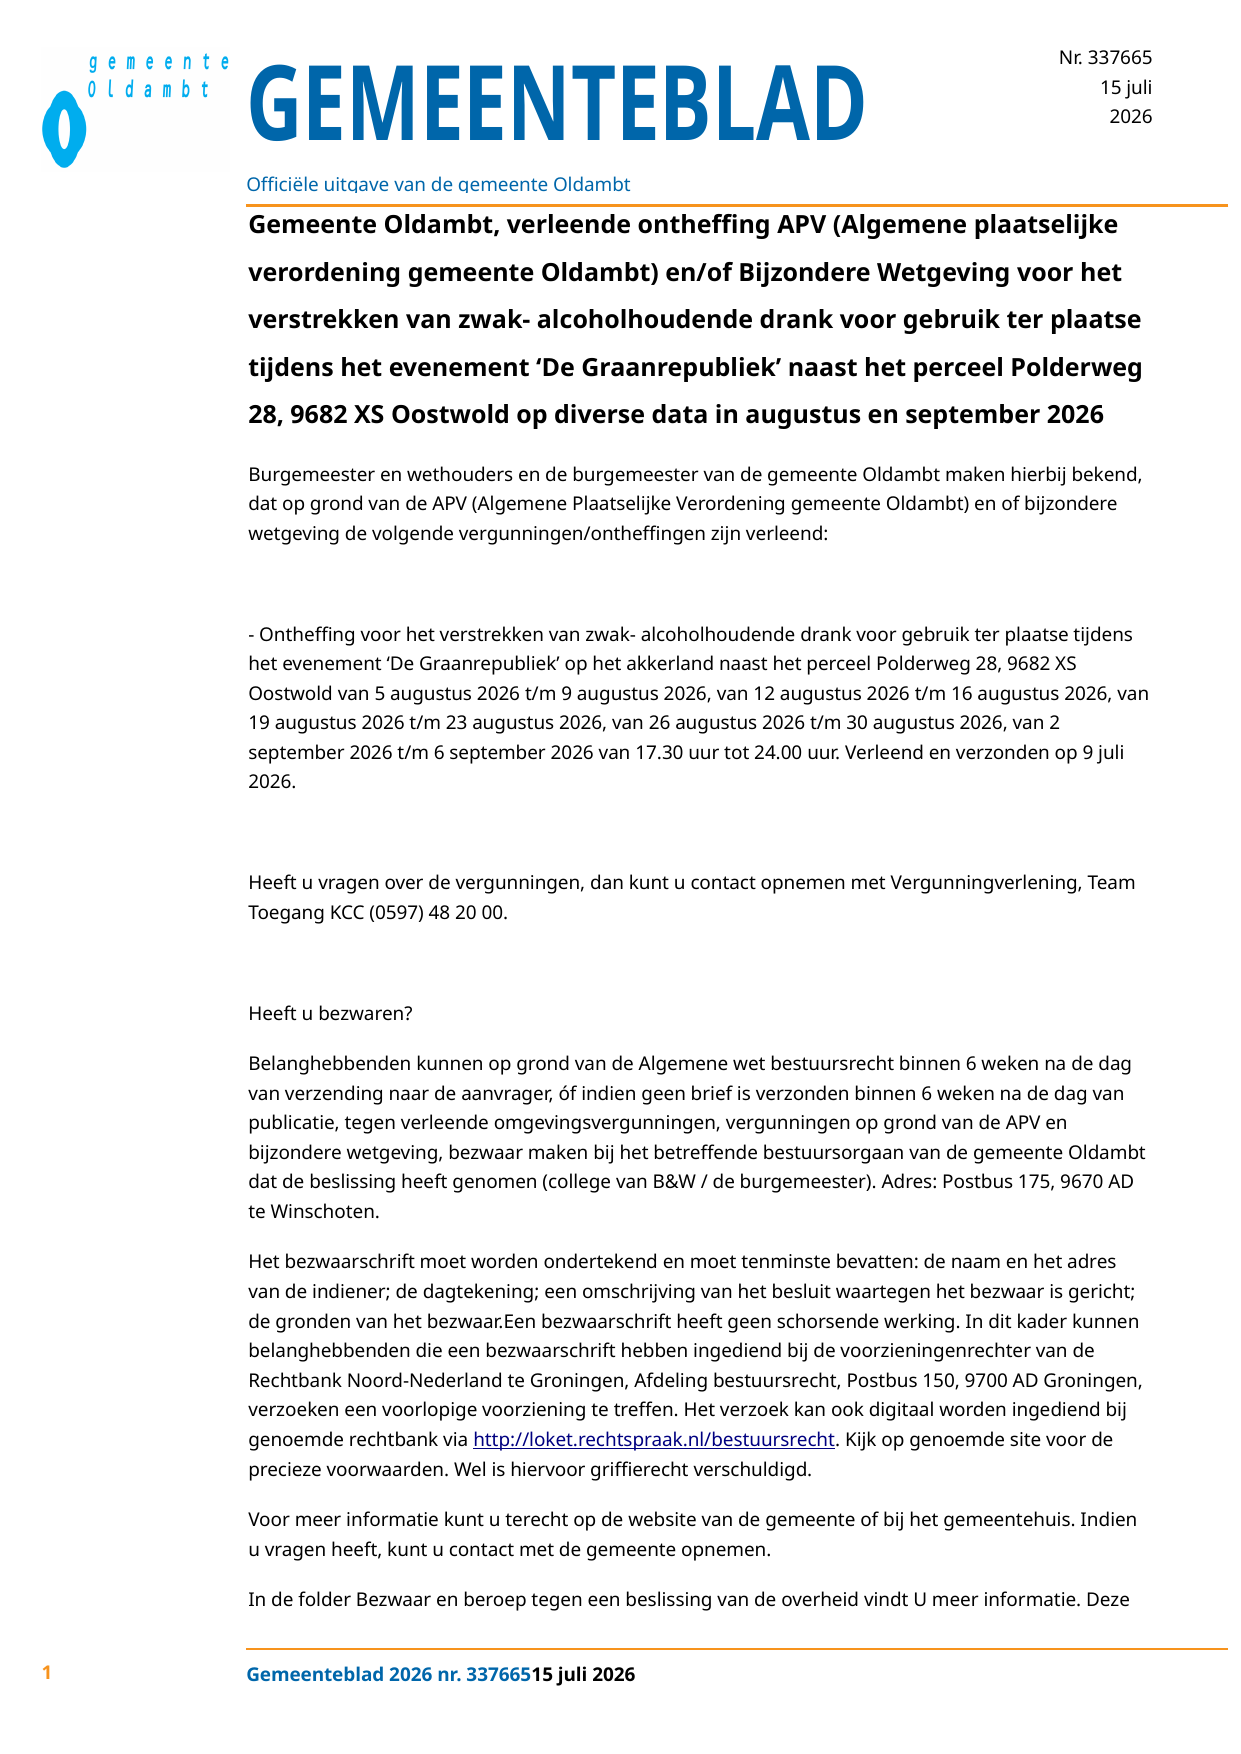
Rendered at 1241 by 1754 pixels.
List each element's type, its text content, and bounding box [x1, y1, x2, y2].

text Heeft u bezwaren? [248, 1000, 1152, 1026]
text Belanghebbenden kunnen op grond van de Algemene wet bestuursrecht binnen 6 weken na de dag van verzending naar de aanvrager, óf indien geen brief is verzonden binnen 6 weken na de dag van publicatie, tegen verleende omgevingsvergunningen, vergunningen op grond van de APV en bijzondere wetgeving, bezwaar maken bij het betreffende bestuursorgaan van de gemeente Oldambt dat de beslissing heeft genomen (college van B&W / de burgemeester). Adres: Postbus 175, 9670 AD te Winschoten. [248, 1050, 1152, 1224]
text Burgemeester en wethouders en de burgemeester van de gemeente Oldambt maken hierbij bekend, dat op grond van de APV (Algemene Plaatselijke Verordening gemeente Oldambt) en of bijzondere wetgeving de volgende vergunningen/ontheffingen zijn verleend: [248, 461, 1152, 546]
text - Ontheffing voor het verstrekken van zwak- alcoholhoudende drank voor gebruik ter plaatse tijdens het evenement ‘De Graanrepubliek’ op het akkerland naast het perceel Polderweg 28, 9682 XS Oostwold van 5 augustus 2026 t/m 9 augustus 2026, van 12 augustus 2026 t/m 16 augustus 2026, van 19 augustus 2026 t/m 23 augustus 2026, van 26 augustus 2026 t/m 30 augustus 2026, van 2 september 2026 t/m 6 september 2026 van 17.30 uur tot 24.00 uur. Verleend en verzonden op 9 juli 2026. [248, 621, 1152, 794]
text Het bezwaarschrift moet worden ondertekend en moet tenminste bevatten: de naam en het adres van de indiener; de dagtekening; een omschrijving van het besluit waartegen het bezwaar is gericht; de gronden van het bezwaar.Een bezwaarschrift heeft geen schorsende werking. In dit kader kunnen belanghebbenden die een bezwaarschrift hebben ingediend bij de voorzieningenrechter van de Rechtbank Noord-Nederland te Groningen, Afdeling bestuursrecht, Postbus 150, 9700 AD Groningen, verzoeken een voorlopige voorziening te treffen. Het verzoek kan ook digitaal worden ingediend bij genoemde rechtbank via http://loket.rechtspraak.nl/bestuursrecht. Kijk op genoemde site voor de precieze voorwaarden. Wel is hiervoor griffierecht verschuldigd. [248, 1249, 1152, 1481]
picture [41, 47, 231, 172]
text Gemeente Oldambt, verleende ontheffing APV (Algemene plaatselijke verordening gemeente Oldambt) en/of Bijzondere Wetgeving voor het verstrekken van zwak- alcoholhoudende drank voor gebruik ter plaatse tijdens het evenement ‘De Graanrepubliek’ naast het perceel Polderweg 28, 9682 XS Oostwold op diverse data in augustus en september 2026 [248, 207, 1152, 431]
text Heeft u vragen over de vergunningen, dan kunt u contact opnemen met Vergunningverlening, Team Toegang KCC (0597) 48 20 00. [248, 869, 1152, 925]
text In de folder Bezwaar en beroep tegen een beslissing van de overheid vindt U meer informatie. Deze [248, 1586, 1152, 1612]
text Voor meer informatie kunt u terecht op de website van de gemeente of bij het gemeentehuis. Indien u vragen heeft, kunt u contact met de gemeente opnemen. [248, 1506, 1152, 1561]
